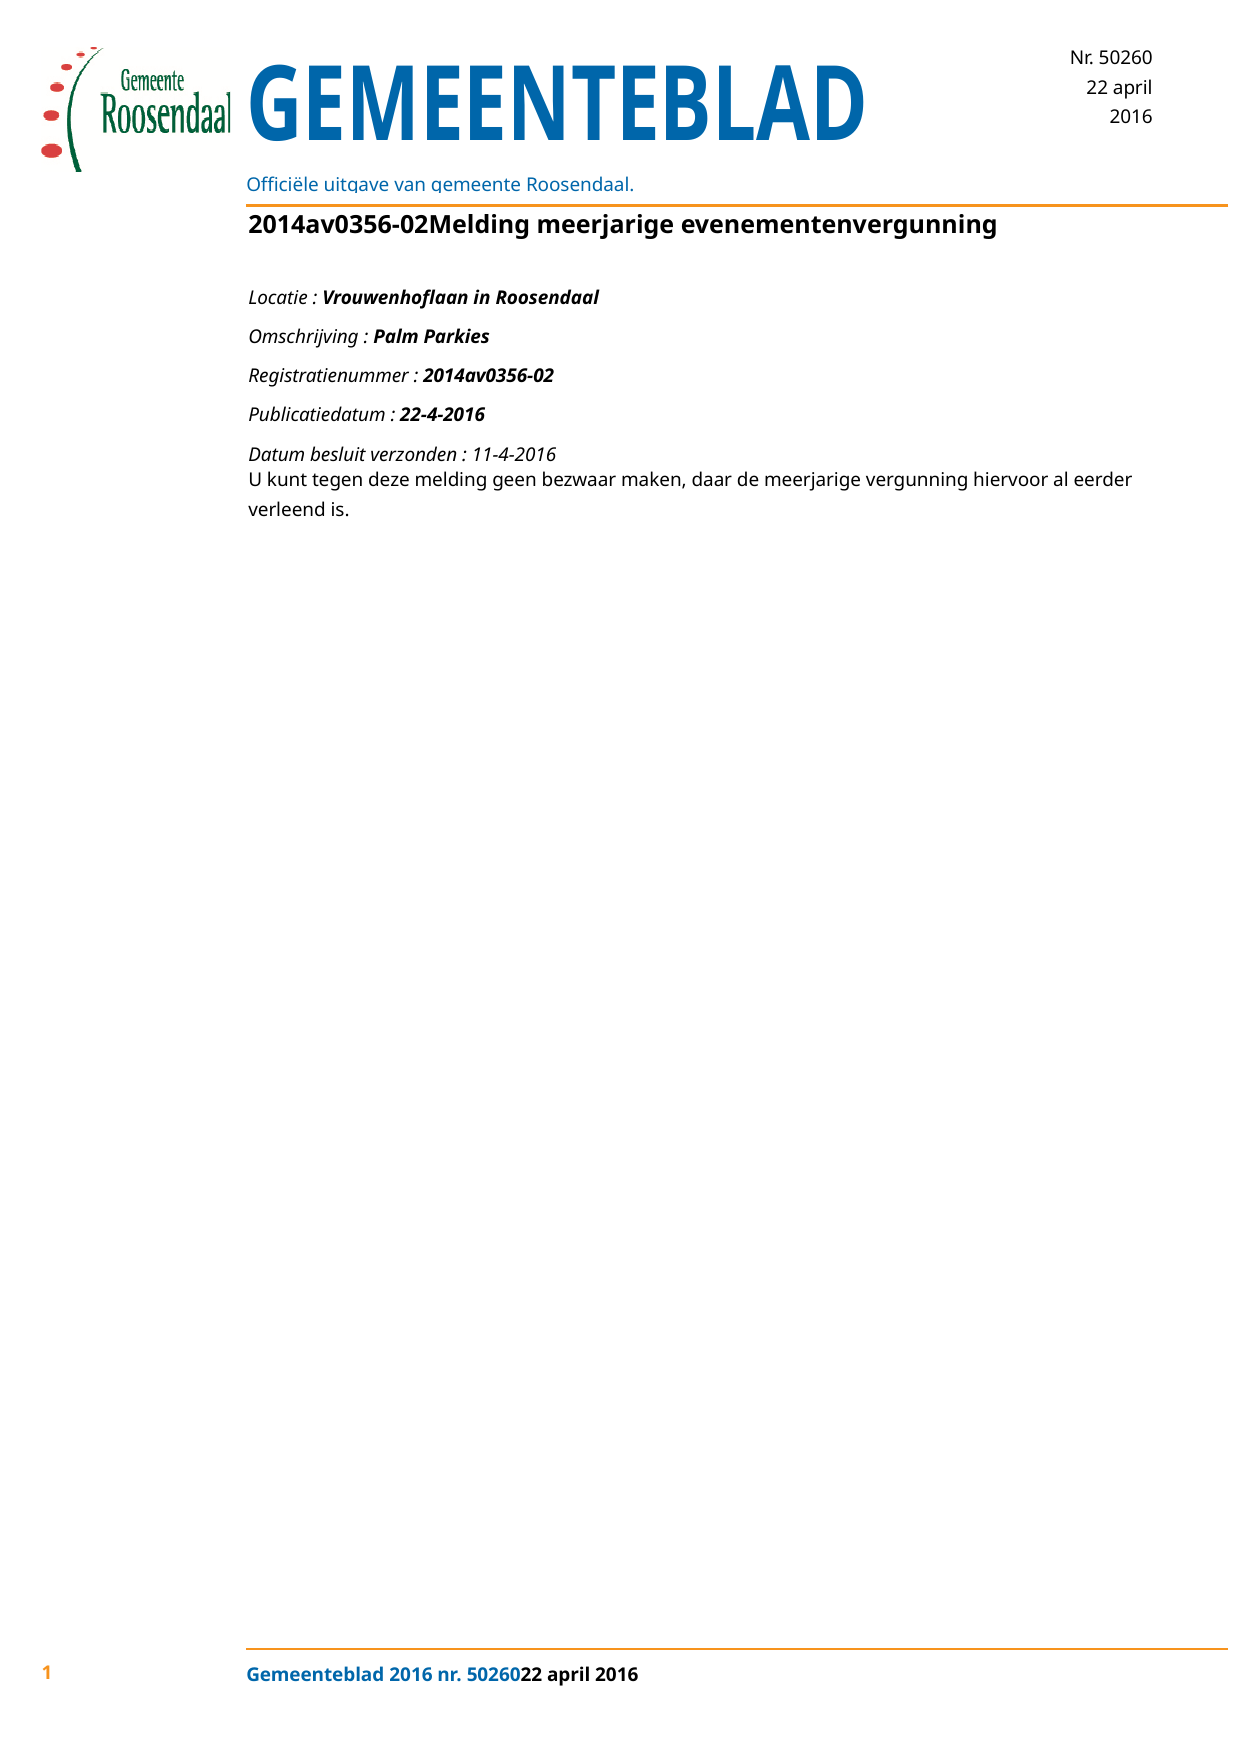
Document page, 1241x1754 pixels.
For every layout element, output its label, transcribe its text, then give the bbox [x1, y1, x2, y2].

text Omschrijving : Palm Parkies [248, 323, 1152, 349]
text Locatie : Vrouwenhoflaan in Roosendaal [248, 284, 1152, 309]
text Datum besluit verzonden : 11-4-2016 [248, 441, 1152, 467]
text Publicatiedatum : 22-4-2016 [248, 402, 1152, 427]
text Registratienummer : 2014av0356-02 [248, 362, 1152, 388]
text 2014av0356-02Melding meerjarige evenementenvergunning [248, 207, 1152, 241]
text U kunt tegen deze melding geen bezwaar maken, daar de meerjarige vergunning hiervoor al eerder verleend is. [248, 467, 1152, 522]
picture [41, 47, 231, 172]
